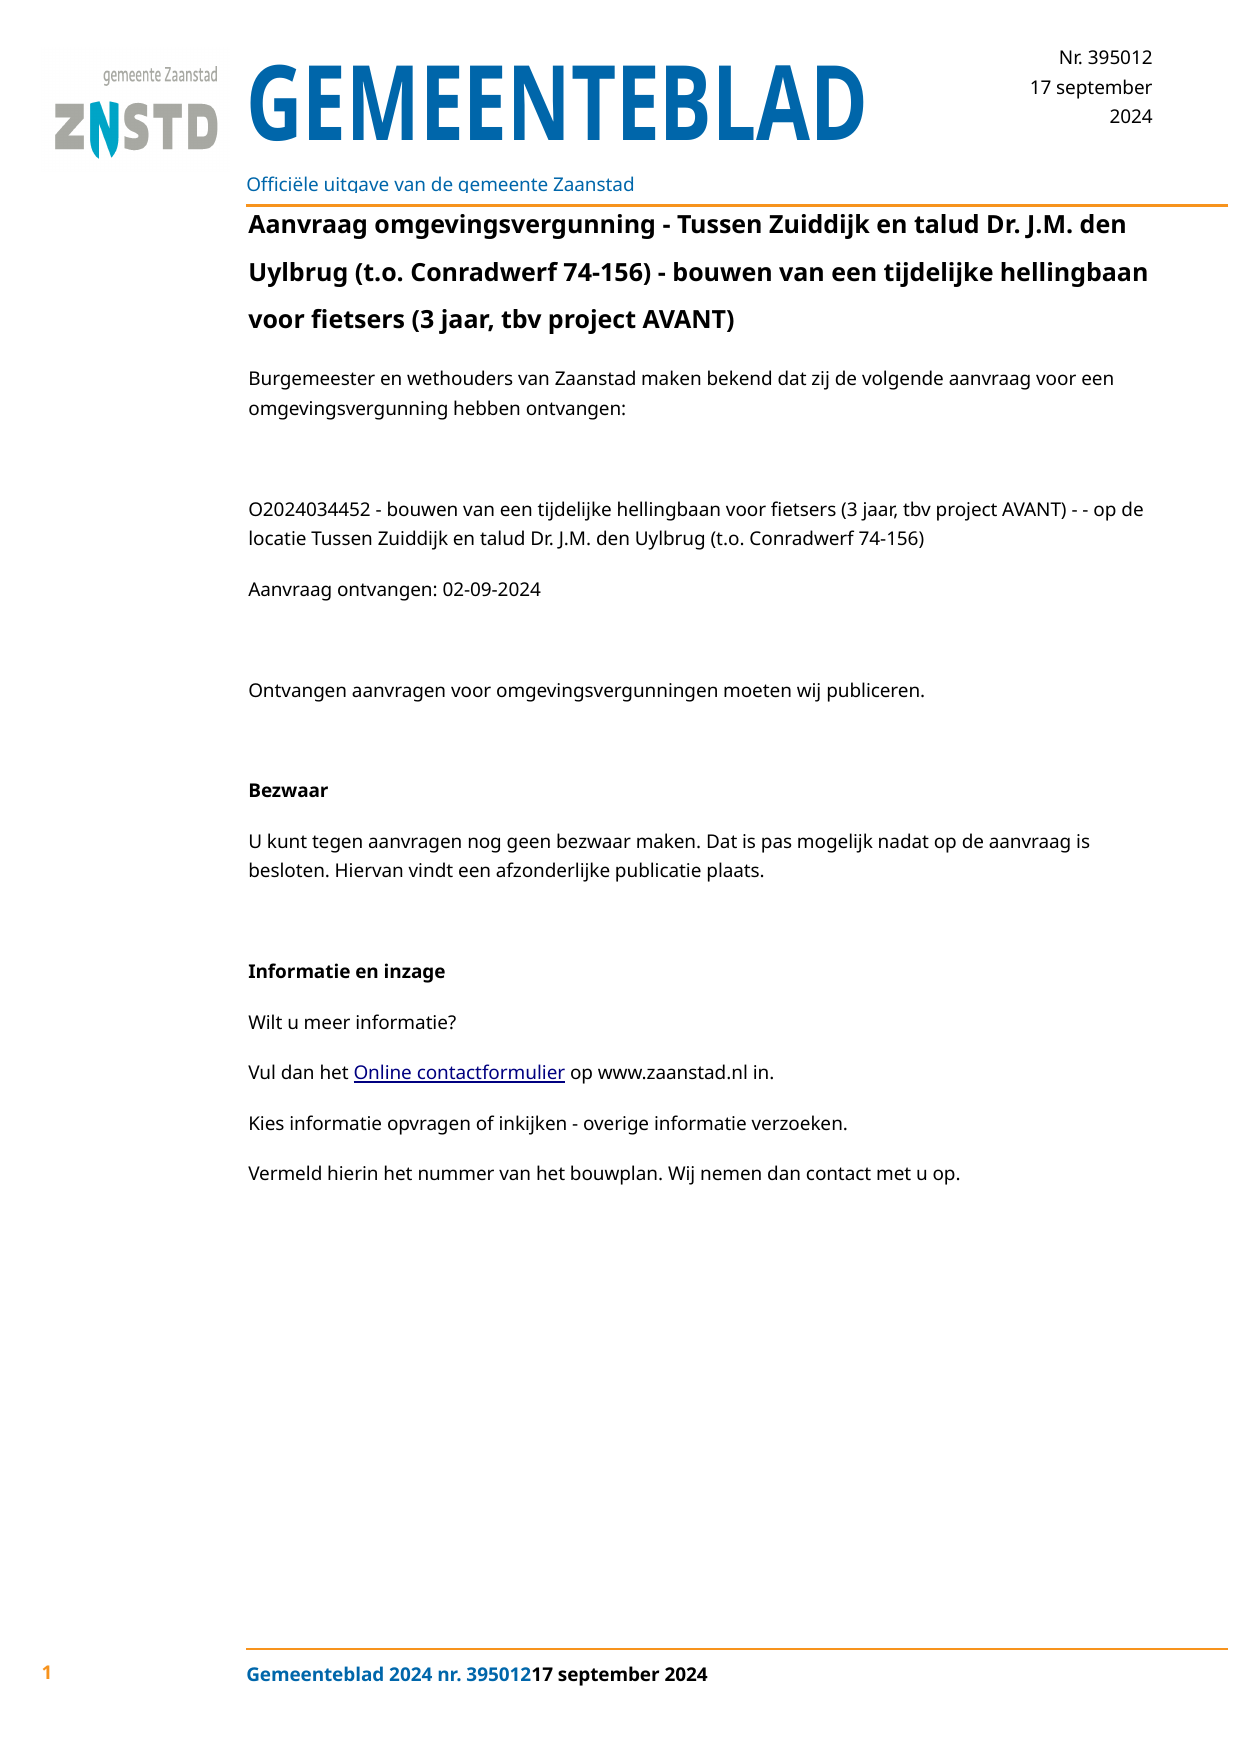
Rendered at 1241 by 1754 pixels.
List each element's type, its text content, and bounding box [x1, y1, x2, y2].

text Vul dan het Online contactformulier op www.zaanstad.nl in. [248, 1059, 1152, 1085]
picture [41, 47, 231, 172]
text Wilt u meer informatie? [248, 1009, 1152, 1034]
text Ontvangen aanvragen voor omgevingsvergunningen moeten wij publiceren. [248, 677, 1152, 702]
text U kunt tegen aanvragen nog geen bezwaar maken. Dat is pas mogelijk nadat op de aanvraag is besloten. Hiervan vindt een afzonderlijke publicatie plaats. [248, 828, 1152, 883]
text Bezwaar [248, 778, 1152, 803]
text Burgemeester en wethouders van Zaanstad maken bekend dat zij de volgende aanvraag voor een omgevingsvergunning hebben ontvangen: [248, 366, 1152, 421]
text O2024034452 - bouwen van een tijdelijke hellingbaan voor fietsers (3 jaar, tbv project AVANT) - - op de locatie Tussen Zuiddijk en talud Dr. J.M. den Uylbrug (t.o. Conradwerf 74-156) [248, 496, 1152, 551]
text Aanvraag ontvangen: 02-09-2024 [248, 576, 1152, 602]
text Informatie en inzage [248, 958, 1152, 984]
text Vermeld hierin het nummer van het bouwplan. Wij nemen dan contact met u op. [248, 1160, 1152, 1186]
text Aanvraag omgevingsvergunning - Tussen Zuiddijk en talud Dr. J.M. den Uylbrug (t.o. Conradwerf 74-156) - bouwen van een tijdelijke hellingbaan voor fietsers (3 jaar, tbv project AVANT) [248, 207, 1152, 336]
text Kies informatie opvragen of inkijken - overige informatie verzoeken. [248, 1110, 1152, 1135]
